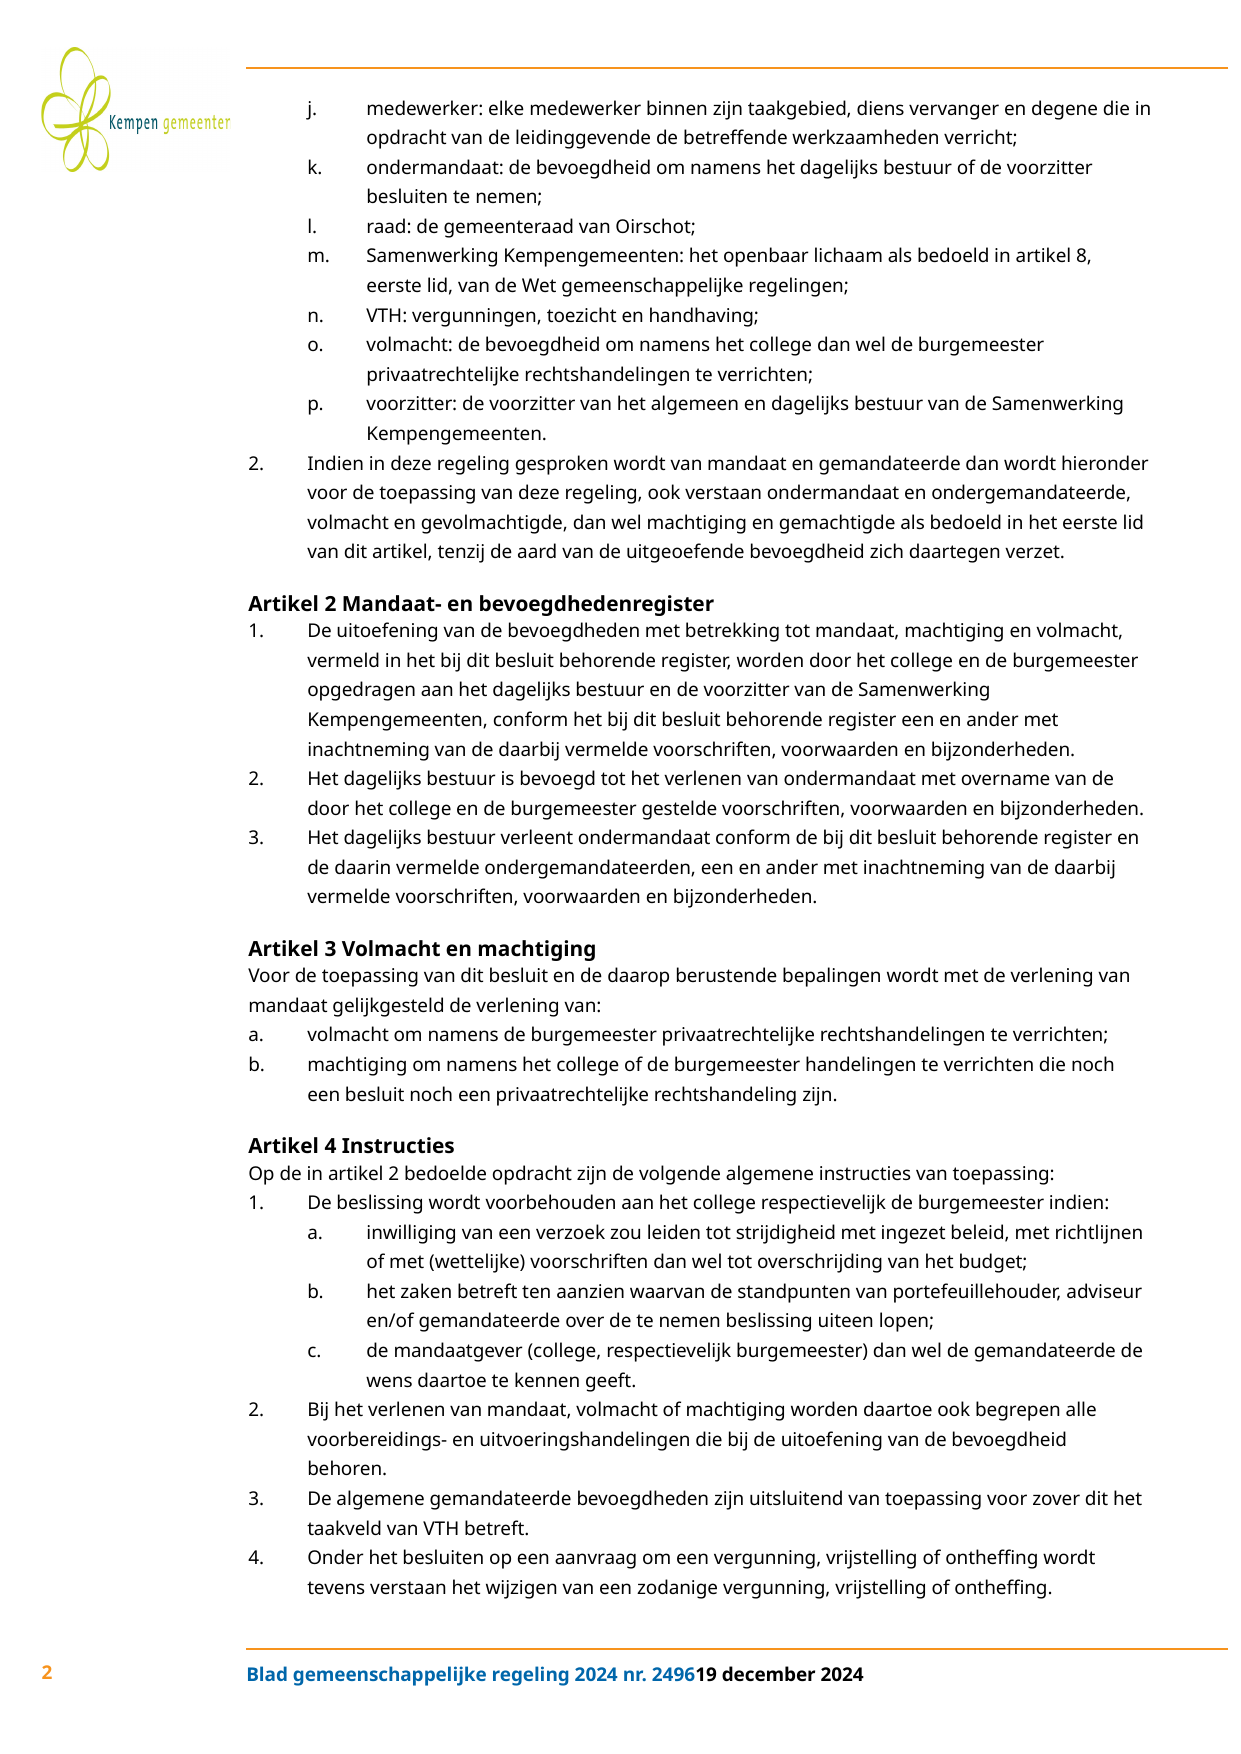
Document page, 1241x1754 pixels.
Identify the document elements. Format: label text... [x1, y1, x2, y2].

list medewerker: elke medewerker binnen zijn taakgebied, diens vervanger en degene die in opdracht van de leidinggevende de betreffende werkzaamheden verricht; [307, 95, 1152, 150]
list inwilliging van een verzoek zou leiden tot strijdigheid met ingezet beleid, met richtlijnen of met (wettelijke) voorschriften dan wel tot overschrijding van het budget; [307, 1219, 1152, 1274]
list De algemene gemandateerde bevoegdheden zijn uitsluitend van toepassing voor zover dit het taakveld van VTH betreft. [248, 1485, 1152, 1540]
text Op de in artikel 2 bedoelde opdracht zijn de volgende algemene instructies van toepassing: [248, 1160, 1152, 1185]
list voorzitter: de voorzitter van het algemeen en dagelijks bestuur van de Samenwerking Kempengemeenten. [307, 391, 1152, 446]
list de mandaatgever (college, respectievelijk burgemeester) dan wel de gemandateerde de wens daartoe te kennen geeft. [307, 1337, 1152, 1392]
list Indien in deze regeling gesproken wordt van mandaat en gemandateerde dan wordt hieronder voor de toepassing van deze regeling, ook verstaan ondermandaat en ondergemandateerde, volmacht en gevolmachtigde, dan wel machtiging en gemachtigde als bedoeld in het eerste lid van dit artikel, tenzij de aard van de uitgeoefende bevoegdheid zich daartegen verzet. [248, 450, 1152, 564]
list machtiging om namens het college of de burgemeester handelingen te verrichten die noch een besluit noch een privaatrechtelijke rechtshandeling zijn. [248, 1051, 1152, 1107]
text Artikel 3 Volmacht en machtiging [248, 934, 1152, 962]
list volmacht: de bevoegdheid om namens het college dan wel de burgemeester privaatrechtelijke rechtshandelingen te verrichten; [307, 331, 1152, 387]
picture [41, 47, 231, 172]
list De uitoefening van de bevoegdheden met betrekking tot mandaat, machtiging en volmacht, vermeld in het bij dit besluit behorende register, worden door het college en de burgemeester opgedragen aan het dagelijks bestuur en de voorzitter van de Samenwerking Kempengemeenten, conform het bij dit besluit behorende register een en ander met inachtneming van de daarbij vermelde voorschriften, voorwaarden en bijzonderheden. [248, 617, 1152, 761]
list volmacht om namens de burgemeester privaatrechtelijke rechtshandelingen te verrichten; [248, 1022, 1152, 1047]
list De beslissing wordt voorbehouden aan het college respectievelijk de burgemeester indien: [248, 1189, 1152, 1215]
list Bij het verlenen van mandaat, volmacht of machtiging worden daartoe ook begrepen alle voorbereidings- en uitvoeringshandelingen die bij de uitoefening van de bevoegdheid behoren. [248, 1396, 1152, 1481]
text Voor de toepassing van dit besluit en de daarop berustende bepalingen wordt met de verlening van mandaat gelijkgesteld de verlening van: [248, 962, 1152, 1018]
text Artikel 4 Instructies [248, 1131, 1152, 1160]
list Het dagelijks bestuur verleent ondermandaat conform de bij dit besluit behorende register en de daarin vermelde ondergemandateerden, een en ander met inachtneming van de daarbij vermelde voorschriften, voorwaarden en bijzonderheden. [248, 824, 1152, 909]
list Het dagelijks bestuur is bevoegd tot het verlenen van ondermandaat met overname van de door het college en de burgemeester gestelde voorschriften, voorwaarden en bijzonderheden. [248, 765, 1152, 821]
list het zaken betreft ten aanzien waarvan de standpunten van portefeuillehouder, adviseur en/of gemandateerde over de te nemen beslissing uiteen lopen; [307, 1278, 1152, 1333]
text Artikel 2 Mandaat- en bevoegdhedenregister [248, 589, 1152, 617]
list VTH: vergunningen, toezicht en handhaving; [307, 302, 1152, 328]
list ondermandaat: de bevoegdheid om namens het dagelijks bestuur of de voorzitter besluiten te nemen; [307, 154, 1152, 209]
list Onder het besluiten op een aanvraag om een vergunning, vrijstelling of ontheffing wordt tevens verstaan het wijzigen van een zodanige vergunning, vrijstelling of ontheffing. [248, 1544, 1152, 1599]
list Samenwerking Kempengemeenten: het openbaar lichaam als bedoeld in artikel 8, eerste lid, van de Wet gemeenschappelijke regelingen; [307, 243, 1152, 298]
list raad: de gemeenteraad van Oirschot; [307, 213, 1152, 239]
